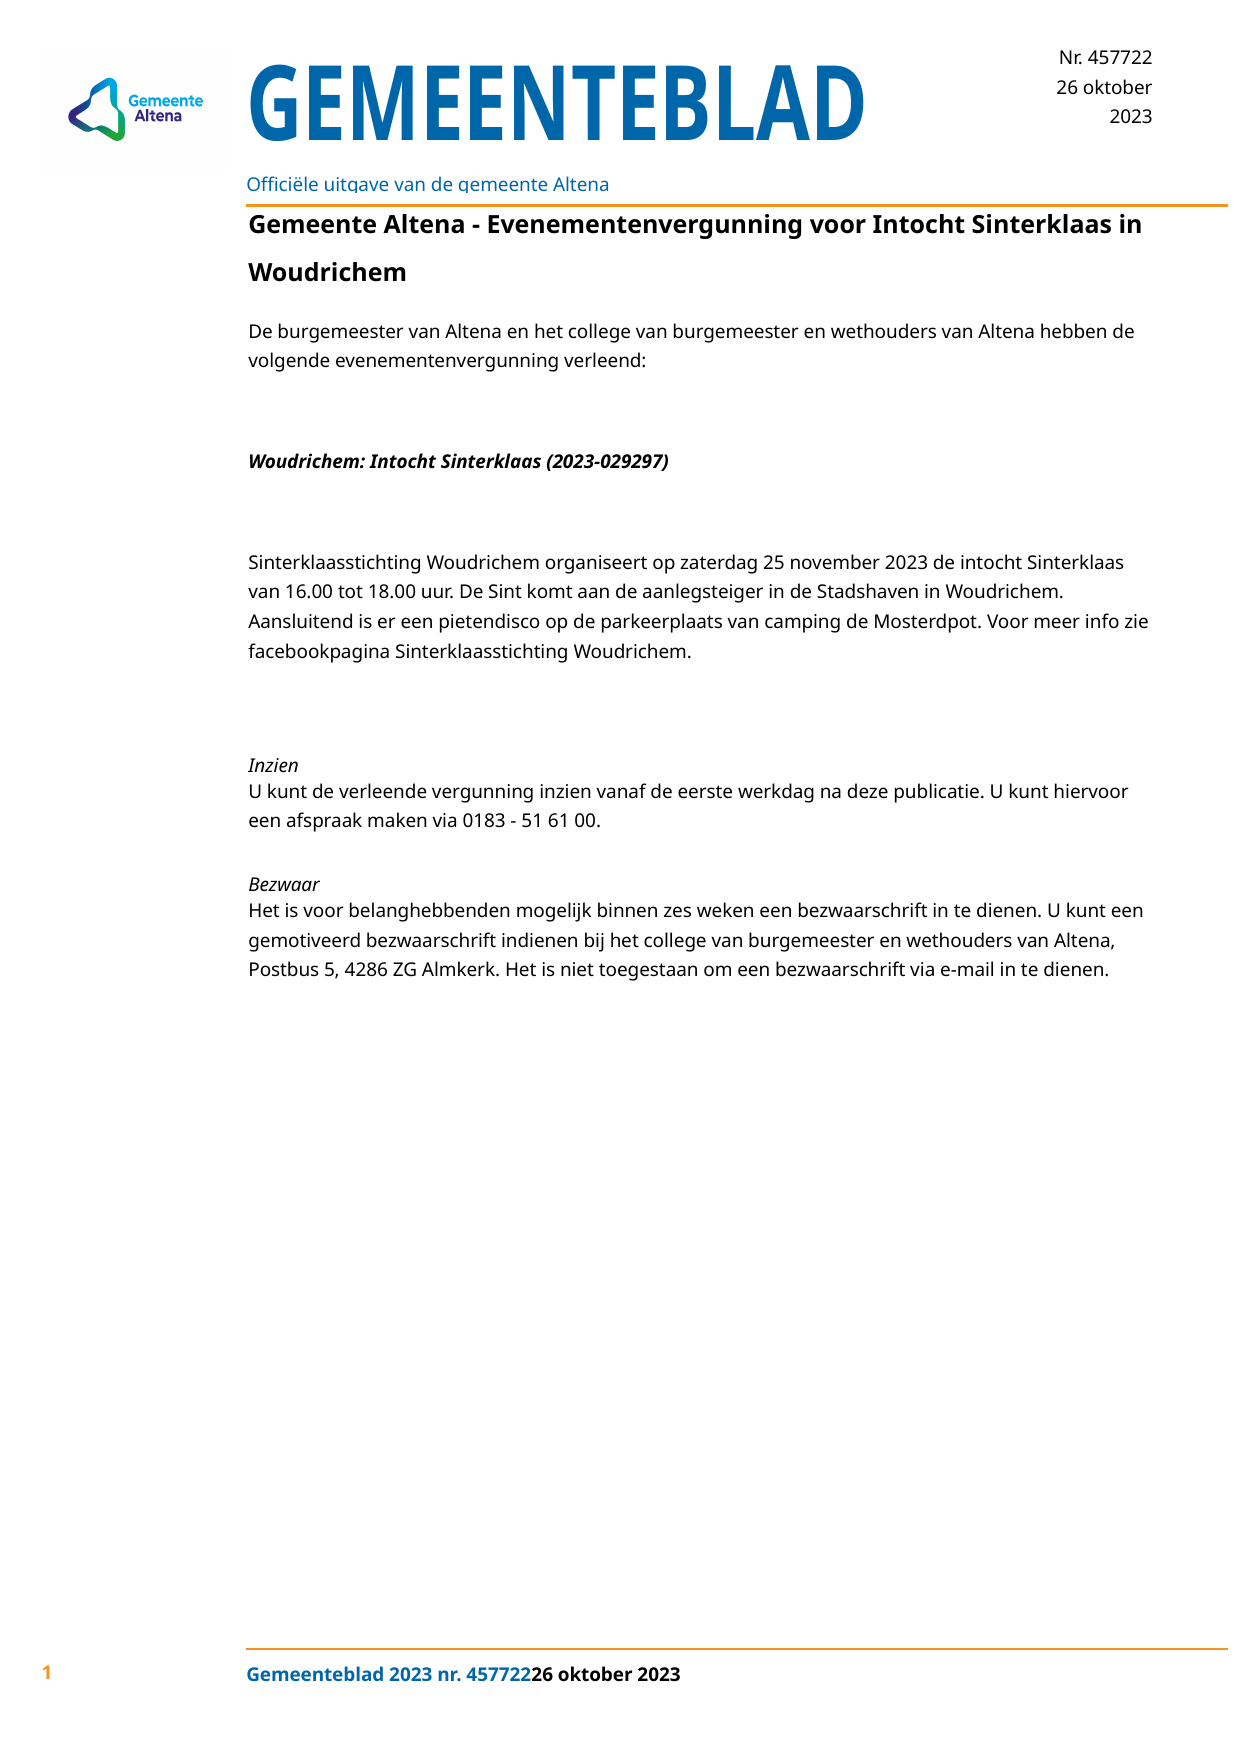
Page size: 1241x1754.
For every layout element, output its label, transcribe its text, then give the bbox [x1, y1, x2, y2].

text Inzien [248, 752, 1152, 778]
text De burgemeester van Altena en het college van burgemeester en wethouders van Altena hebben de volgende evenementenvergunning verleend: [248, 318, 1152, 373]
picture [41, 47, 231, 172]
text Het is voor belanghebbenden mogelijk binnen zes weken een bezwaarschrift in te dienen. U kunt een gemotiveerd bezwaarschrift indienen bij het college van burgemeester en wethouders van Altena, Postbus 5, 4286 ZG Almkerk. Het is niet toegestaan om een bezwaarschrift via e-mail in te dienen. [248, 897, 1152, 982]
text Sinterklaasstichting Woudrichem organiseert op zaterdag 25 november 2023 de intocht Sinterklaas van 16.00 tot 18.00 uur. De Sint komt aan de aanlegsteiger in de Stadshaven in Woudrichem. Aansluitend is er een pietendisco op de parkeerplaats van camping de Mosterdpot. Voor meer info zie facebookpagina Sinterklaasstichting Woudrichem. [248, 549, 1152, 664]
text Gemeente Altena - Evenementenvergunning voor Intocht Sinterklaas in Woudrichem [248, 207, 1152, 288]
text U kunt de verleende vergunning inzien vanaf de eerste werkdag na deze publicatie. U kunt hiervoor een afspraak maken via 0183 - 51 61 00. [248, 778, 1152, 833]
text Woudrichem: Intocht Sinterklaas (2023-029297) [248, 448, 1152, 474]
text Bezwaar [248, 872, 1152, 897]
